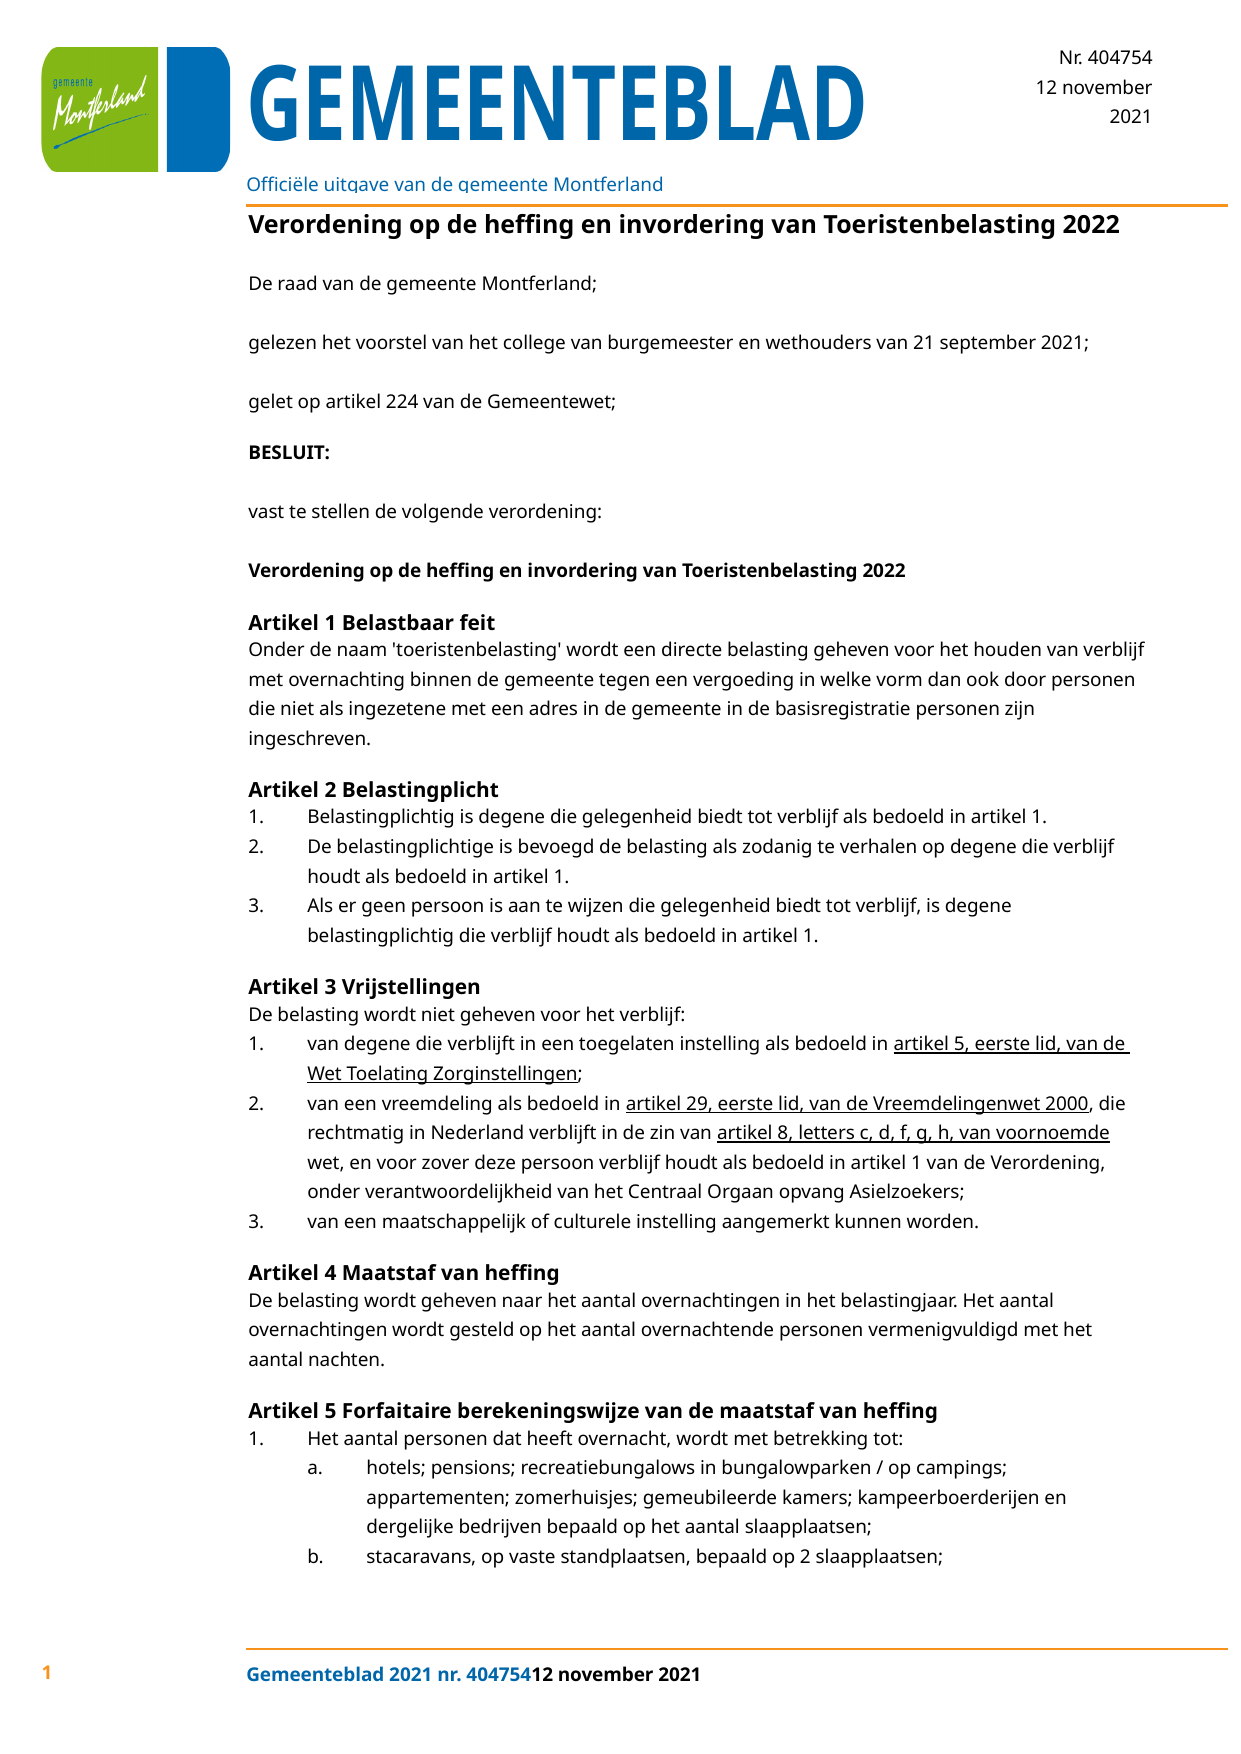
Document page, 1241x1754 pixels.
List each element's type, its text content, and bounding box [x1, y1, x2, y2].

text Artikel 2 Belastingplicht [248, 775, 1152, 804]
text Verordening op de heffing en invordering van Toeristenbelasting 2022 [248, 207, 1152, 241]
list van een maatschappelijk of culturele instelling aangemerkt kunnen worden. [248, 1208, 1152, 1234]
text gelezen het voorstel van het college van burgemeester en wethouders van 21 september 2021; [248, 329, 1152, 355]
list Het aantal personen dat heeft overnacht, wordt met betrekking tot: [248, 1425, 1152, 1451]
text Artikel 1 Belastbaar feit [248, 608, 1152, 636]
text gelet op artikel 224 van de Gemeentewet; [248, 389, 1152, 414]
list stacaravans, op vaste standplaatsen, bepaald op 2 slaapplaatsen; [307, 1543, 1152, 1569]
text De belasting wordt geheven naar het aantal overnachtingen in het belastingjaar. Het aantal overnachtingen wordt gesteld op het aantal overnachtende personen vermenigvuldigd met het aantal nachten. [248, 1287, 1152, 1372]
text Artikel 4 Maatstaf van heffing [248, 1258, 1152, 1287]
text Artikel 3 Vrijstellingen [248, 972, 1152, 1001]
list Als er geen persoon is aan te wijzen die gelegenheid biedt tot verblijf, is degene belastingplichtig die verblijf houdt als bedoeld in artikel 1. [248, 892, 1152, 948]
text Verordening op de heffing en invordering van Toeristenbelasting 2022 [248, 557, 1152, 583]
text BESLUIT: [248, 439, 1152, 465]
text Onder de naam 'toeristenbelasting' wordt een directe belasting geheven voor het houden van verblijf met overnachting binnen de gemeente tegen een vergoeding in welke vorm dan ook door personen die niet als ingezetene met een adres in de gemeente in de basisregistratie personen zijn ingeschreven. [248, 636, 1152, 751]
text De raad van de gemeente Montferland; [248, 270, 1152, 296]
list hotels; pensions; recreatiebungalows in bungalowparken / op campings; appartementen; zomerhuisjes; gemeubileerde kamers; kampeerboerderijen en dergelijke bedrijven bepaald op het aantal slaapplaatsen; [307, 1454, 1152, 1539]
list De belastingplichtige is bevoegd de belasting als zodanig te verhalen op degene die verblijf houdt als bedoeld in artikel 1. [248, 833, 1152, 889]
picture [41, 47, 231, 172]
text vast te stellen de volgende verordening: [248, 498, 1152, 524]
list Belastingplichtig is degene die gelegenheid biedt tot verblijf als bedoeld in artikel 1. [248, 804, 1152, 829]
text Artikel 5 Forfaitaire berekeningswijze van de maatstaf van heffing [248, 1396, 1152, 1425]
text De belasting wordt niet geheven voor het verblijf: [248, 1001, 1152, 1027]
list van een vreemdeling als bedoeld in artikel 29, eerste lid, van de Vreemdelingenwet 2000, die rechtmatig in Nederland verblijft in de zin van artikel 8, letters c, d, f, g, h, van voornoemde wet, en voor zover deze persoon verblijf houdt als bedoeld in artikel 1 van de Verordening, onder verantwoordelijkheid van het Centraal Orgaan opvang Asielzoekers; [248, 1090, 1152, 1204]
list van degene die verblijft in een toegelaten instelling als bedoeld in artikel 5, eerste lid, van de Wet Toelating Zorginstellingen; [248, 1031, 1152, 1086]
